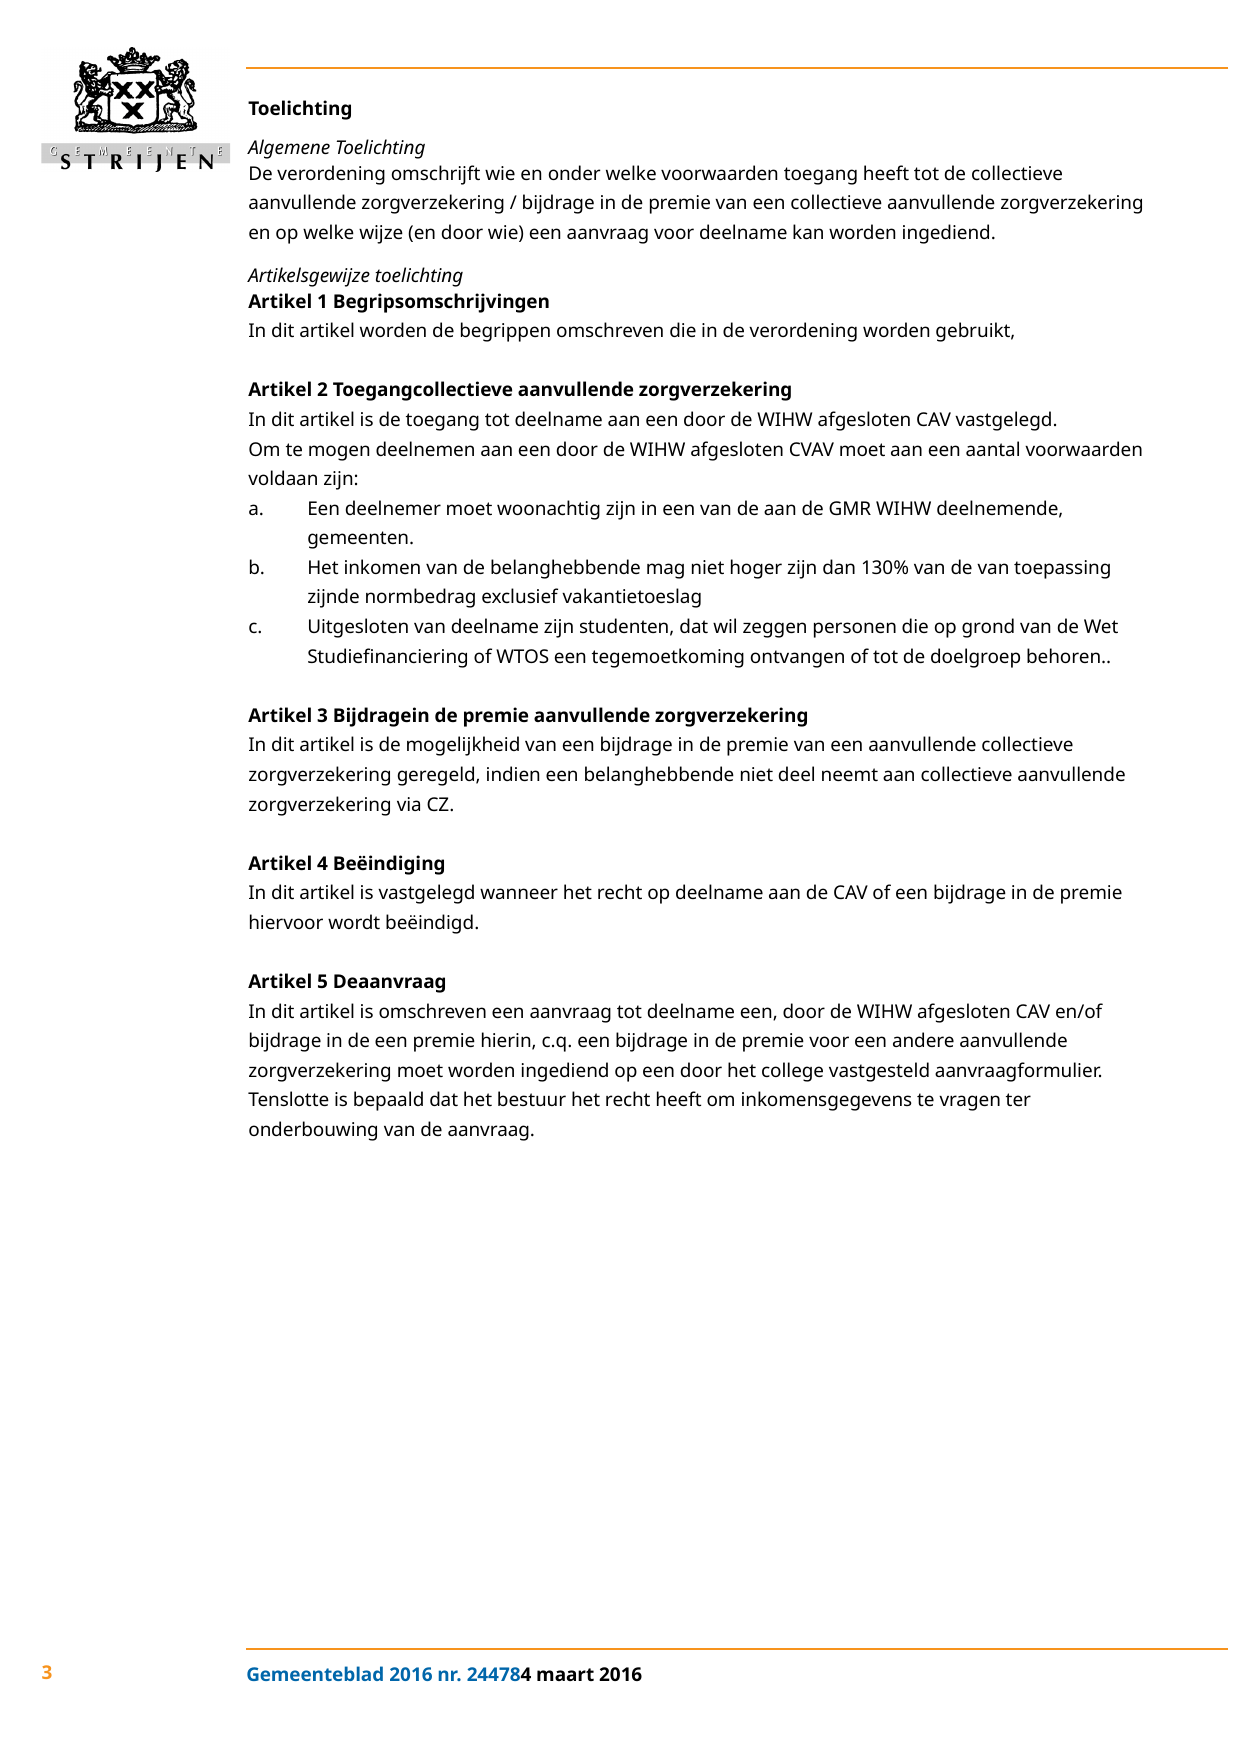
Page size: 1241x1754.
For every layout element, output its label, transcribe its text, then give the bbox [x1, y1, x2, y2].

text In dit artikel is de mogelijkheid van een bijdrage in de premie van een aanvullende collectieve zorgverzekering geregeld, indien een belanghebbende niet deel neemt aan collectieve aanvullende zorgverzekering via CZ. [248, 732, 1152, 817]
text Artikel 5 Deaanvraag [248, 968, 1152, 994]
text Algemene Toelichting [248, 134, 1152, 160]
text In dit artikel is vastgelegd wanneer het recht op deelname aan de CAV of een bijdrage in de premie hiervoor wordt beëindigd. [248, 879, 1152, 935]
text In dit artikel is omschreven een aanvraag tot deelname een, door de WIHW afgesloten CAV en/of bijdrage in de een premie hierin, c.q. een bijdrage in de premie voor een andere aanvullende zorgverzekering moet worden ingediend op een door het college vastgesteld aanvraagformulier. Tenslotte is bepaald dat het bestuur het recht heeft om inkomensgegevens te vragen ter onderbouwing van de aanvraag. [248, 998, 1152, 1142]
text Artikel 4 Beëindiging [248, 850, 1152, 876]
text Toelichting [248, 95, 1152, 121]
text Artikelsgewijze toelichting [248, 262, 1152, 288]
list Uitgesloten van deelname zijn studenten, dat wil zeggen personen die op grond van de Wet Studiefinanciering of WTOS een tegemoetkoming ontvangen of tot de doelgroep behoren.. [248, 613, 1152, 669]
text Om te mogen deelnemen aan een door de WIHW afgesloten CVAV moet aan een aantal voorwaarden voldaan zijn: [248, 436, 1152, 491]
list Het inkomen van de belanghebbende mag niet hoger zijn dan 130% van de van toepassing zijnde normbedrag exclusief vakantietoeslag [248, 554, 1152, 609]
text In dit artikel is de toegang tot deelname aan een door de WIHW afgesloten CAV vastgelegd. [248, 406, 1152, 432]
text In dit artikel worden de begrippen omschreven die in de verordening worden gebruikt, [248, 317, 1152, 343]
text Artikel 2 Toegangcollectieve aanvullende zorgverzekering [248, 377, 1152, 402]
text Artikel 1 Begripsomschrijvingen [248, 288, 1152, 314]
list Een deelnemer moet woonachtig zijn in een van de aan de GMR WIHW deelnemende, gemeenten. [248, 495, 1152, 550]
text De verordening omschrijft wie en onder welke voorwaarden toegang heeft tot de collectieve aanvullende zorgverzekering / bijdrage in de premie van een collectieve aanvullende zorgverzekering en op welke wijze (en door wie) een aanvraag voor deelname kan worden ingediend. [248, 160, 1152, 245]
text Artikel 3 Bijdragein de premie aanvullende zorgverzekering [248, 702, 1152, 728]
picture [41, 47, 231, 172]
